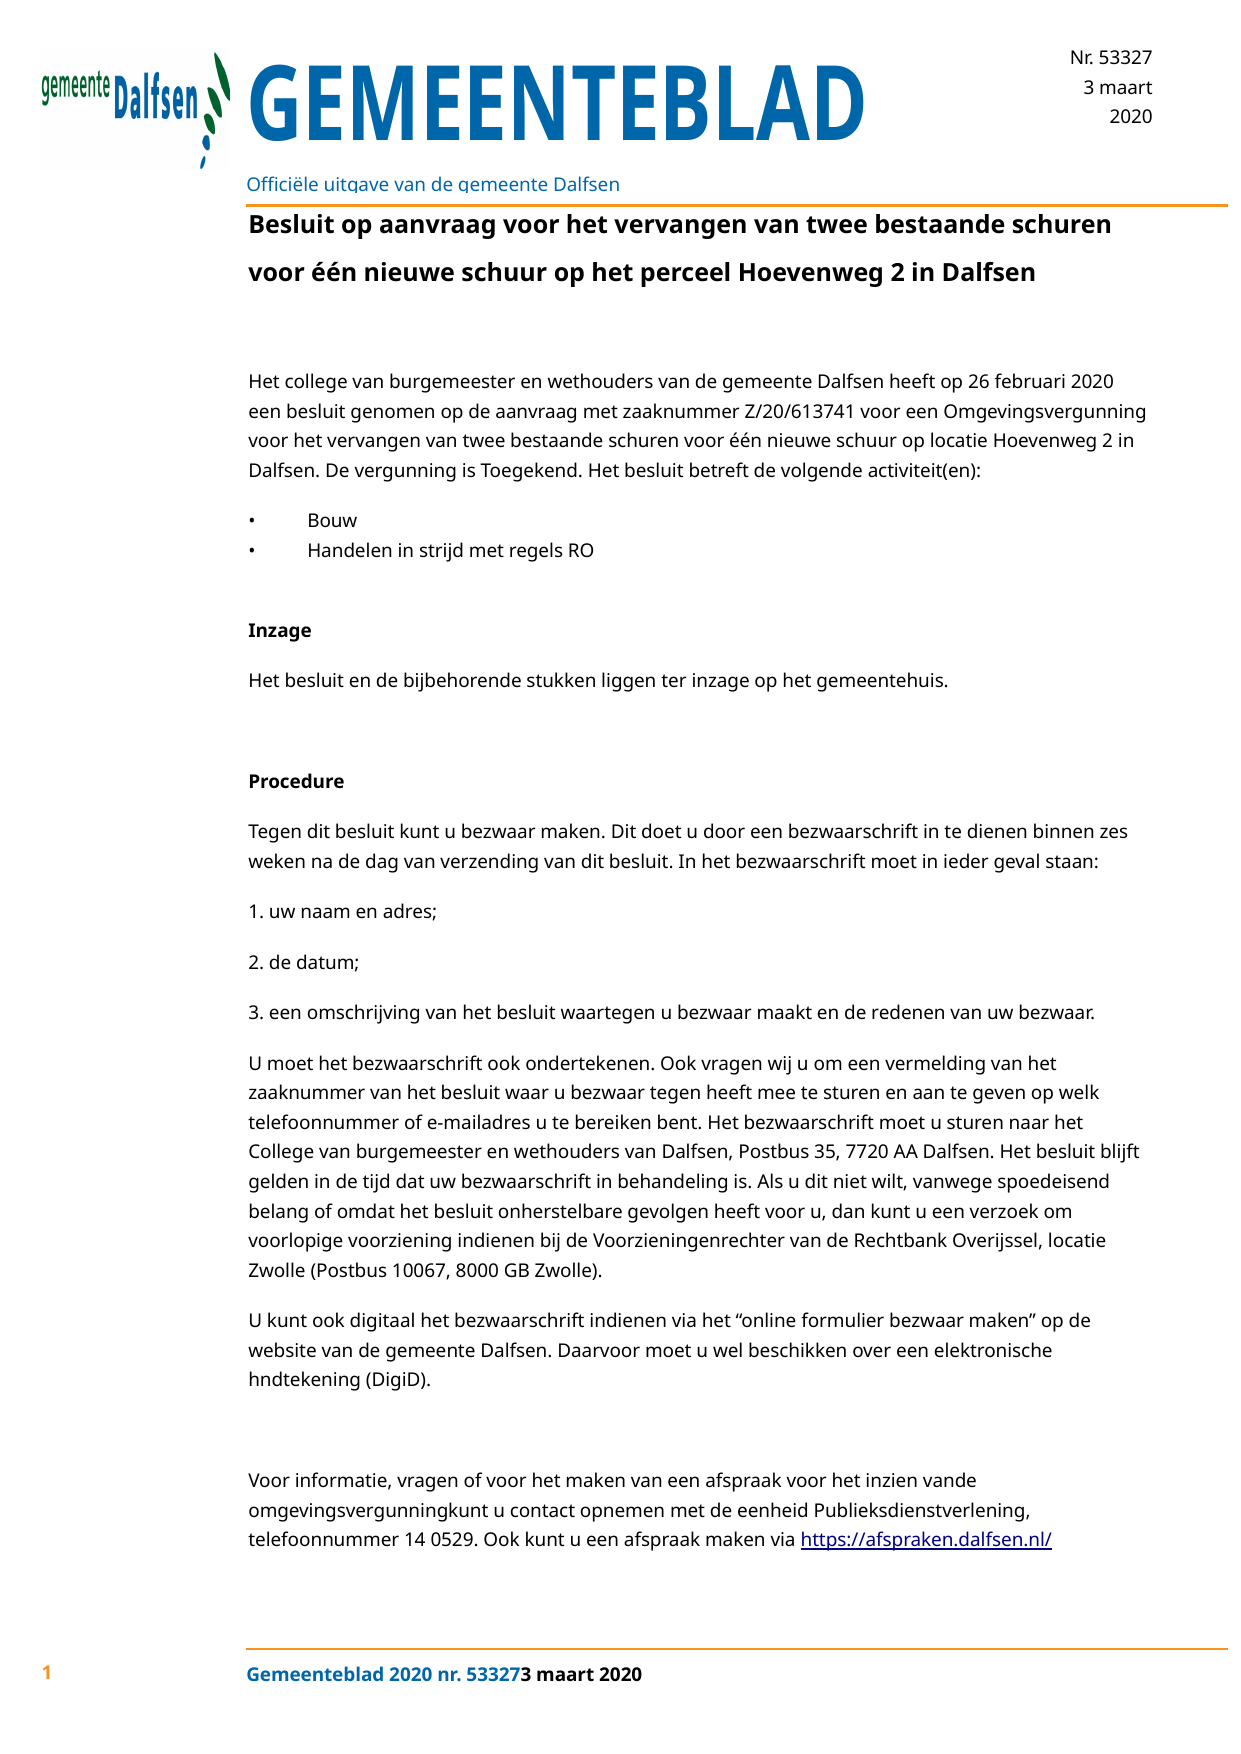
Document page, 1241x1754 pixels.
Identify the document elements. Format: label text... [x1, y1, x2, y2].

text 1. uw naam en adres; [248, 899, 1152, 924]
text U kunt ook digitaal het bezwaarschrift indienen via het “online formulier bezwaar maken” op de website van de gemeente Dalfsen. Daarvoor moet u wel beschikken over een elektronische hndtekening (DigiD). [248, 1307, 1152, 1392]
text 3. een omschrijving van het besluit waartegen u bezwaar maakt en de redenen van uw bezwaar. [248, 999, 1152, 1025]
text Het besluit en de bijbehorende stukken liggen ter inzage op het gemeentehuis. [248, 667, 1152, 693]
text U moet het bezwaarschrift ook ondertekenen. Ook vragen wij u om een vermelding van het zaaknummer van het besluit waar u bezwaar tegen heeft mee te sturen en aan te geven op welk telefoonnummer of e-mailadres u te bereiken bent. Het bezwaarschrift moet u sturen naar het College van burgemeester en wethouders van Dalfsen, Postbus 35, 7720 AA Dalfsen. Het besluit blijft gelden in de tijd dat uw bezwaarschrift in behandeling is. Als u dit niet wilt, vanwege spoedeisend belang of omdat het besluit onherstelbare gevolgen heeft voor u, dan kunt u een verzoek om voorlopige voorziening indienen bij de Voorzieningenrechter van de Rechtbank Overijssel, locatie Zwolle (Postbus 10067, 8000 GB Zwolle). [248, 1050, 1152, 1283]
text Besluit op aanvraag voor het vervangen van twee bestaande schuren voor één nieuwe schuur op het perceel Hoevenweg 2 in Dalfsen [248, 207, 1152, 288]
picture [41, 47, 231, 172]
text Voor informatie, vragen of voor het maken van een afspraak voor het inzien vande omgevingsvergunningkunt u contact opnemen met de eenheid Publieksdienstverlening, telefoonnummer 14 0529. Ook kunt u een afspraak maken via https://afspraken.dalfsen.nl/ [248, 1467, 1152, 1552]
list Bouw [248, 507, 1152, 533]
text Inzage [248, 617, 1152, 643]
text 2. de datum; [248, 949, 1152, 975]
text Tegen dit besluit kunt u bezwaar maken. Dit doet u door een bezwaarschrift in te dienen binnen zes weken na de dag van verzending van dit besluit. In het bezwaarschrift moet in ieder geval staan: [248, 819, 1152, 874]
list Handelen in strijd met regels RO [248, 537, 1152, 563]
text Het college van burgemeester en wethouders van de gemeente Dalfsen heeft op 26 februari 2020 een besluit genomen op de aanvraag met zaaknummer Z/20/613741 voor een Omgevingsvergunning voor het vervangen van twee bestaande schuren voor één nieuwe schuur op locatie Hoevenweg 2 in Dalfsen. De vergunning is Toegekend. Het besluit betreft de volgende activiteit(en): [248, 368, 1152, 483]
text Procedure [248, 768, 1152, 794]
